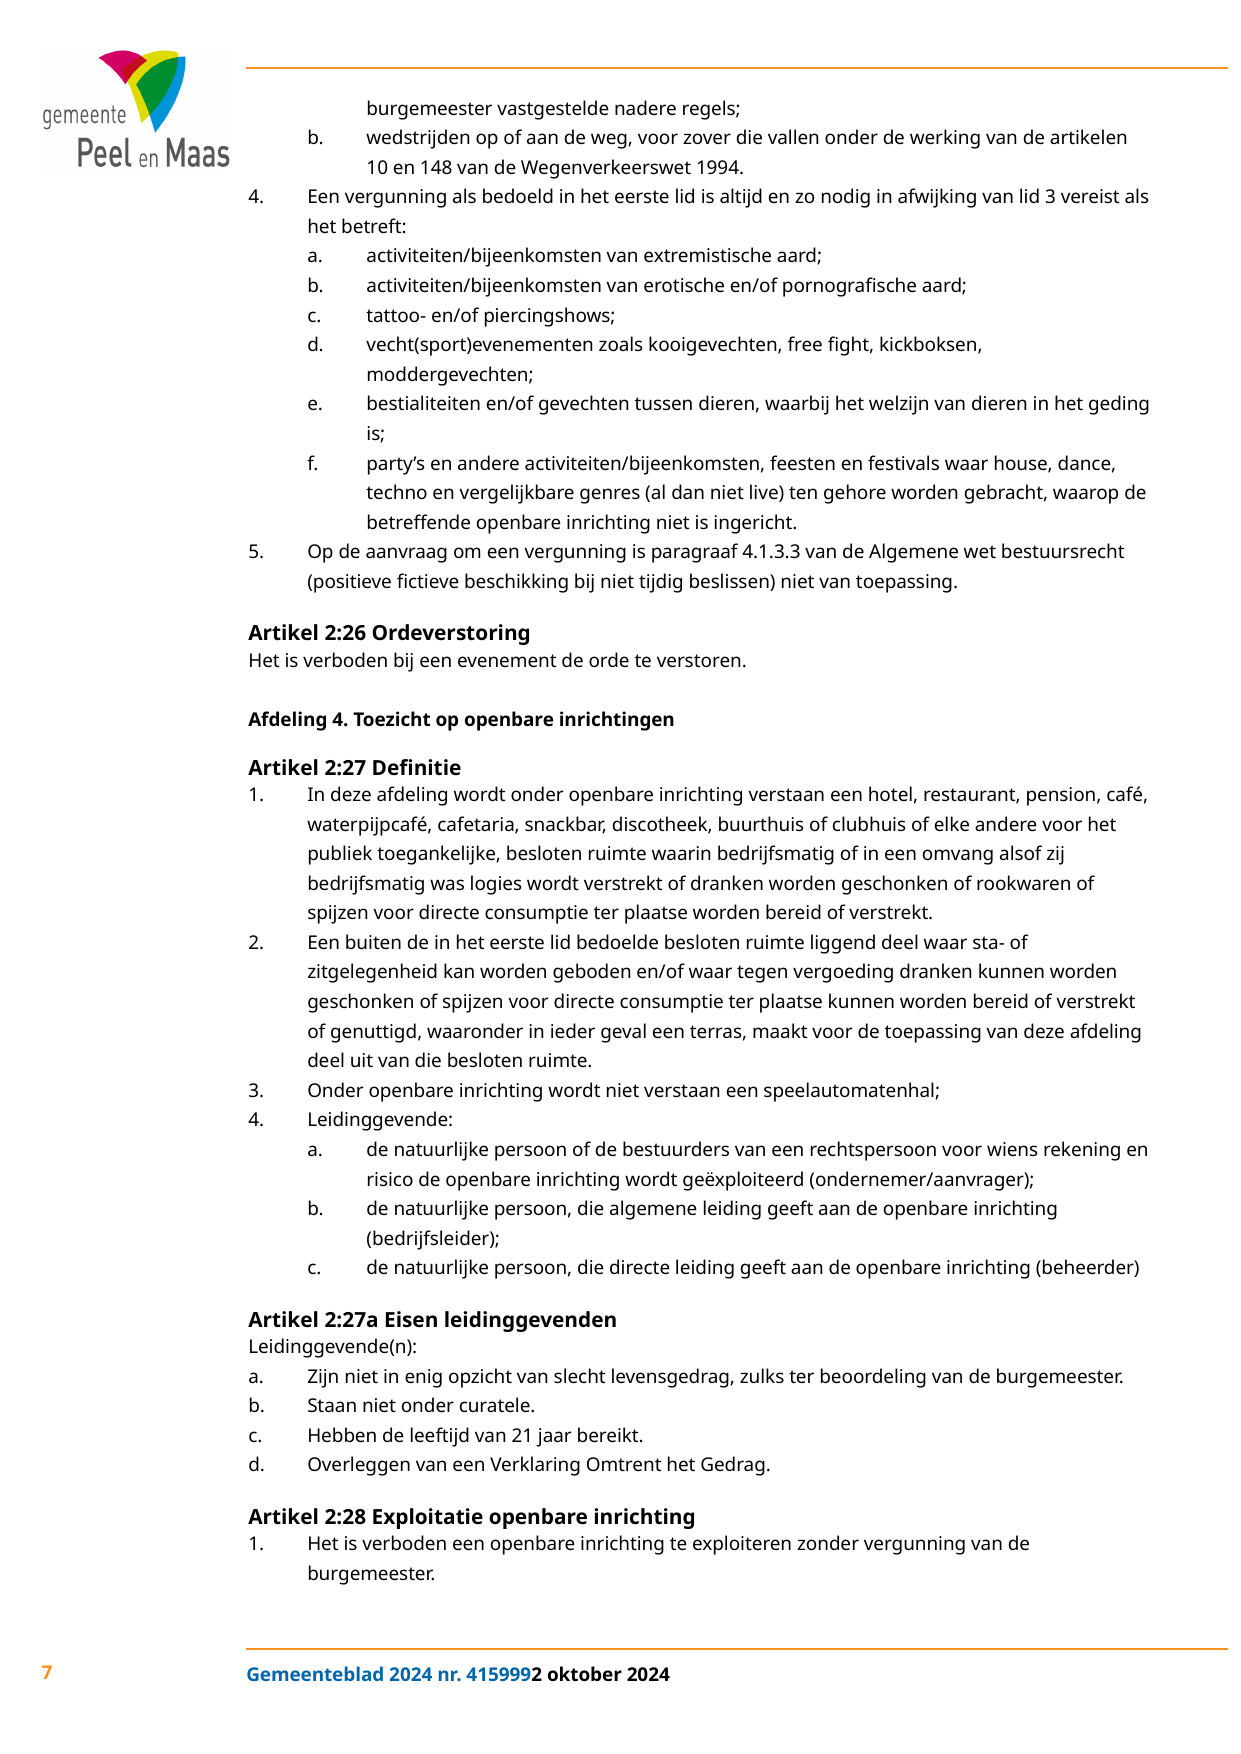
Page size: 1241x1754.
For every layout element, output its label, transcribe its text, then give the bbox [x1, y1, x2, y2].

list de natuurlijke persoon, die algemene leiding geeft aan de openbare inrichting (bedrijfsleider); [307, 1195, 1152, 1251]
list de natuurlijke persoon, die directe leiding geeft aan de openbare inrichting (beheerder) [307, 1254, 1152, 1280]
list Onder openbare inrichting wordt niet verstaan een speelautomatenhal; [248, 1077, 1152, 1103]
list activiteiten/bijeenkomsten van erotische en/of pornografische aard; [307, 272, 1152, 298]
list vecht(sport)evenementen zoals kooigevechten, free fight, kickboksen, moddergevechten; [307, 331, 1152, 387]
list Leidinggevende: [248, 1107, 1152, 1132]
text Artikel 2:27 Definitie [248, 753, 1152, 781]
text Leidinggevende(n): [248, 1333, 1152, 1359]
text Het is verboden bij een evenement de orde te verstoren. [248, 647, 1152, 673]
text Artikel 2:27a Eisen leidinggevenden [248, 1305, 1152, 1333]
list In deze afdeling wordt onder openbare inrichting verstaan een hotel, restaurant, pension, café, waterpijpcafé, cafetaria, snackbar, discotheek, buurthuis of clubhuis of elke andere voor het publiek toegankelijke, besloten ruimte waarin bedrijfsmatig of in een omvang alsof zij bedrijfsmatig was logies wordt verstrekt of dranken worden geschonken of rookwaren of spijzen voor directe consumptie ter plaatse worden bereid of verstrekt. [248, 781, 1152, 925]
list Zijn niet in enig opzicht van slecht levensgedrag, zulks ter beoordeling van de burgemeester. [248, 1363, 1152, 1389]
list activiteiten/bijeenkomsten van extremistische aard; [307, 243, 1152, 268]
list Overleggen van een Verklaring Omtrent het Gedrag. [248, 1452, 1152, 1477]
list bestialiteiten en/of gevechten tussen dieren, waarbij het welzijn van dieren in het geding is; [307, 391, 1152, 446]
list Staan niet onder curatele. [248, 1392, 1152, 1418]
list Een buiten de in het eerste lid bedoelde besloten ruimte liggend deel waar sta- of zitgelegenheid kan worden geboden en/of waar tegen vergoeding dranken kunnen worden geschonken of spijzen voor directe consumptie ter plaatse kunnen worden bereid of verstrekt of genuttigd, waaronder in ieder geval een terras, maakt voor de toepassing van deze afdeling deel uit van die besloten ruimte. [248, 929, 1152, 1073]
text Afdeling 4. Toezicht op openbare inrichtingen [248, 706, 1152, 732]
list Hebben de leeftijd van 21 jaar bereikt. [248, 1422, 1152, 1448]
text Artikel 2:28 Exploitatie openbare inrichting [248, 1502, 1152, 1531]
list Een vergunning als bedoeld in het eerste lid is altijd en zo nodig in afwijking van lid 3 vereist als het betreft: [248, 183, 1152, 239]
list party’s en andere activiteiten/bijeenkomsten, feesten en festivals waar house, dance, techno en vergelijkbare genres (al dan niet live) ten gehore worden gebracht, waarop de betreffende openbare inrichting niet is ingericht. [307, 450, 1152, 535]
text Artikel 2:26 Ordeverstoring [248, 618, 1152, 647]
list Het is verboden een openbare inrichting te exploiteren zonder vergunning van de burgemeester. [248, 1531, 1152, 1586]
list de natuurlijke persoon of de bestuurders van een rechtspersoon voor wiens rekening en risico de openbare inrichting wordt geëxploiteerd (ondernemer/aanvrager); [307, 1136, 1152, 1191]
list tattoo- en/of piercingshows; [307, 302, 1152, 328]
list wedstrijden op of aan de weg, voor zover die vallen onder de werking van de artikelen 10 en 148 van de Wegenverkeerswet 1994. [307, 124, 1152, 180]
list burgemeester vastgestelde nadere regels; [307, 95, 1152, 121]
list Op de aanvraag om een vergunning is paragraaf 4.1.3.3 van de Algemene wet bestuursrecht (positieve fictieve beschikking bij niet tijdig beslissen) niet van toepassing. [248, 538, 1152, 594]
picture [41, 47, 231, 172]
